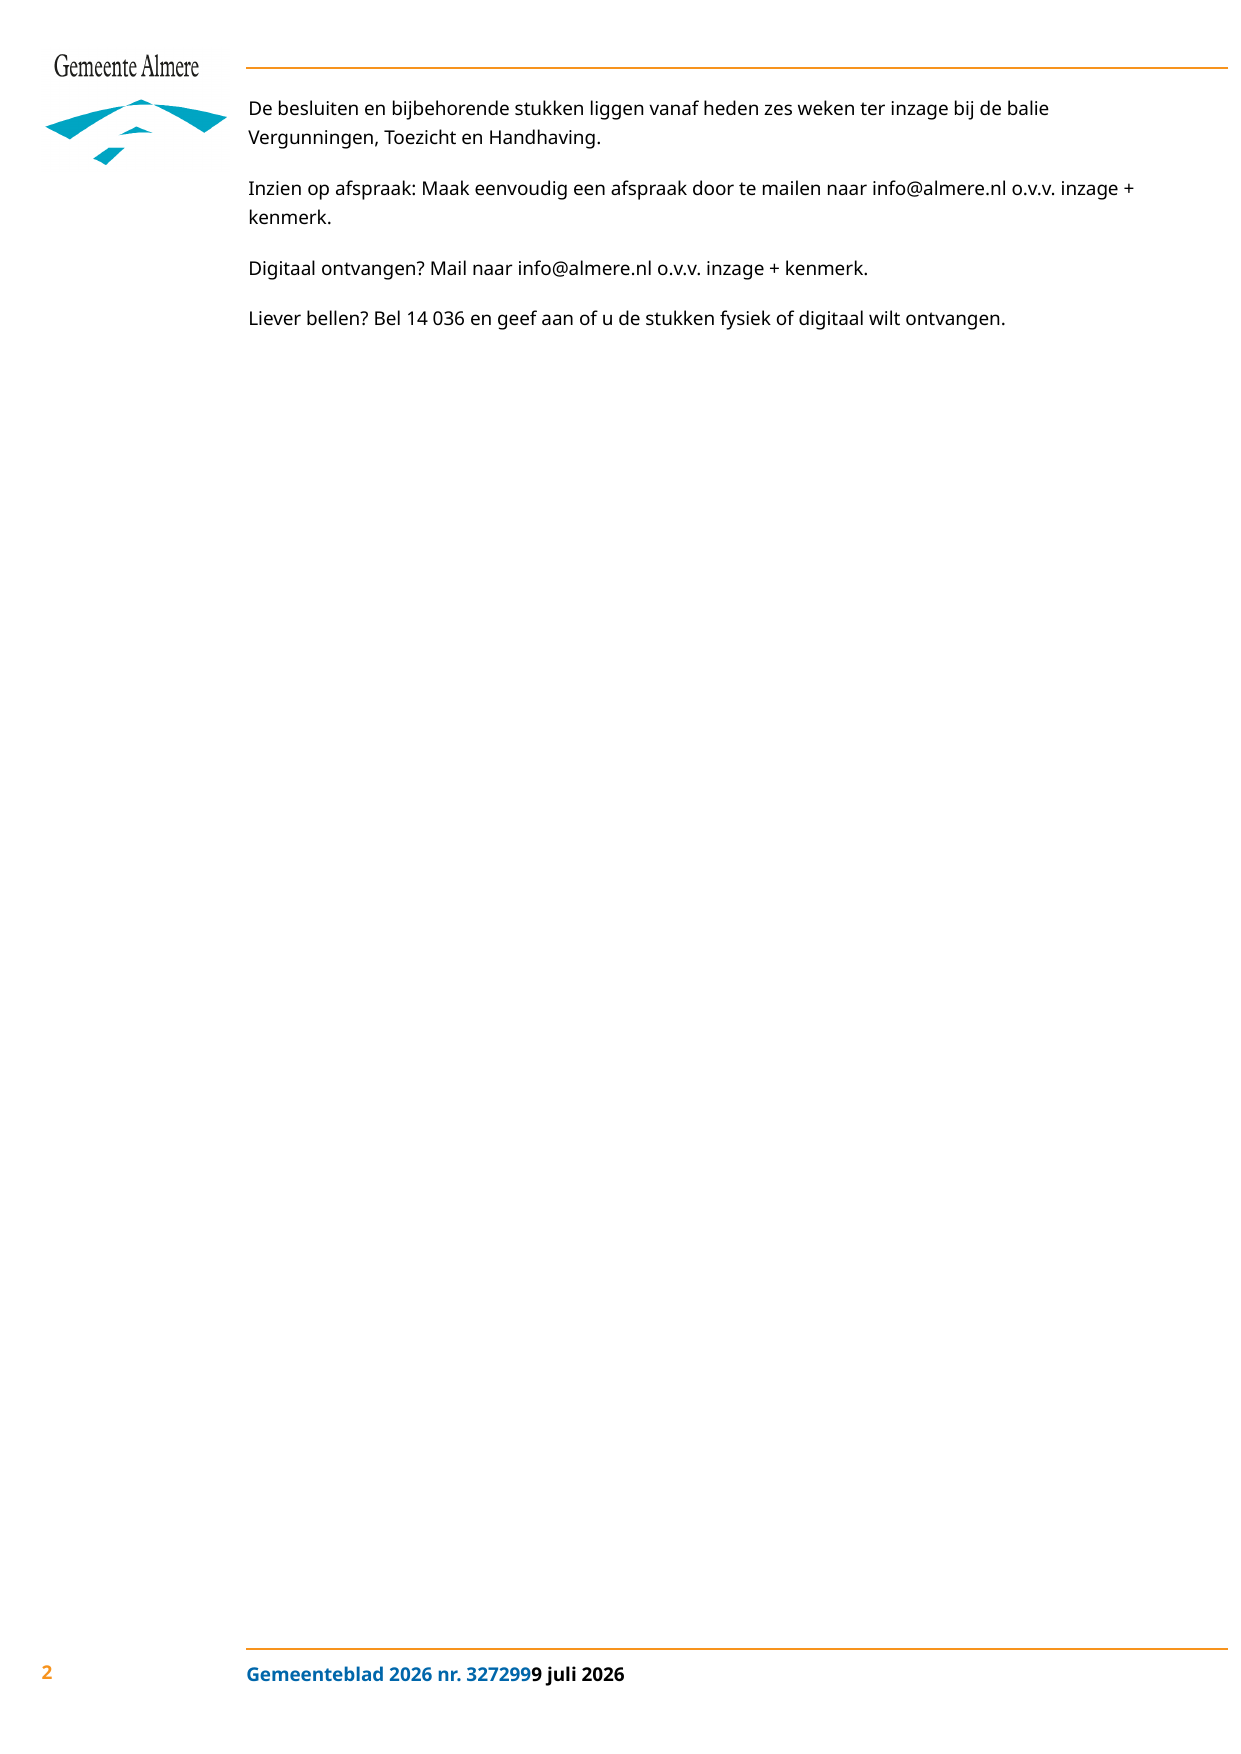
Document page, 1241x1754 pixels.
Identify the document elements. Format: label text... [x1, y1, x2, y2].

picture [41, 47, 231, 172]
text Inzien op afspraak: Maak eenvoudig een afspraak door te mailen naar info@almere.nl o.v.v. inzage + kenmerk. [248, 175, 1152, 230]
text Digitaal ontvangen? Mail naar info@almere.nl o.v.v. inzage + kenmerk. [248, 255, 1152, 281]
text De besluiten en bijbehorende stukken liggen vanaf heden zes weken ter inzage bij de balie Vergunningen, Toezicht en Handhaving. [248, 95, 1152, 150]
text Liever bellen? Bel 14 036 en geef aan of u de stukken fysiek of digitaal wilt ontvangen. [248, 305, 1152, 331]
